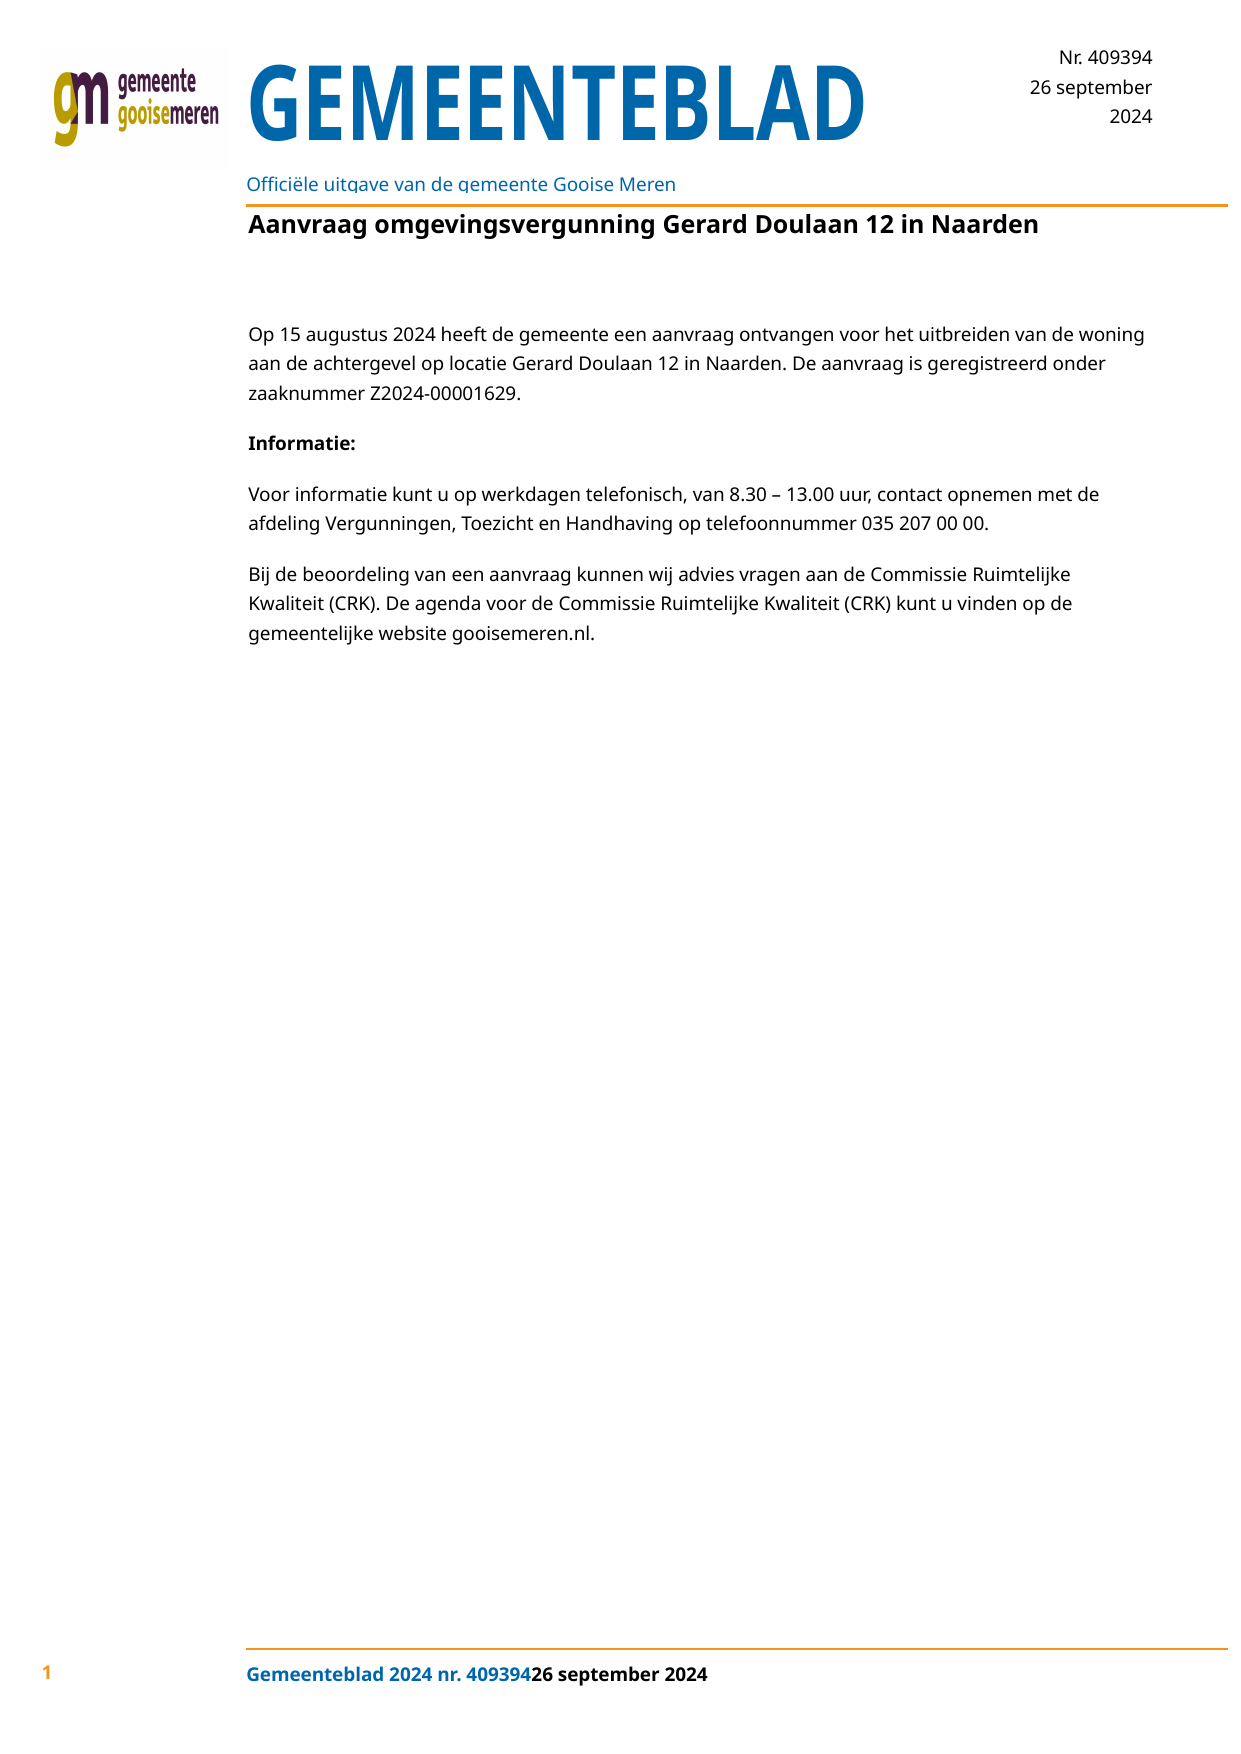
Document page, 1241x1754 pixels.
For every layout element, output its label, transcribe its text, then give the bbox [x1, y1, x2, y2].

text Informatie: [248, 430, 1152, 456]
text Bij de beoordeling van een aanvraag kunnen wij advies vragen aan de Commissie Ruimtelijke Kwaliteit (CRK). De agenda voor de Commissie Ruimtelijke Kwaliteit (CRK) kunt u vinden op de gemeentelijke website gooisemeren.nl. [248, 561, 1152, 646]
text Aanvraag omgevingsvergunning Gerard Doulaan 12 in Naarden [248, 207, 1152, 241]
picture [41, 47, 231, 172]
text Voor informatie kunt u op werkdagen telefonisch, van 8.30 – 13.00 uur, contact opnemen met de afdeling Vergunningen, Toezicht en Handhaving op telefoonnummer 035 207 00 00. [248, 481, 1152, 536]
text Op 15 augustus 2024 heeft de gemeente een aanvraag ontvangen voor het uitbreiden van de woning aan de achtergevel op locatie Gerard Doulaan 12 in Naarden. De aanvraag is geregistreerd onder zaaknummer Z2024-00001629. [248, 321, 1152, 406]
